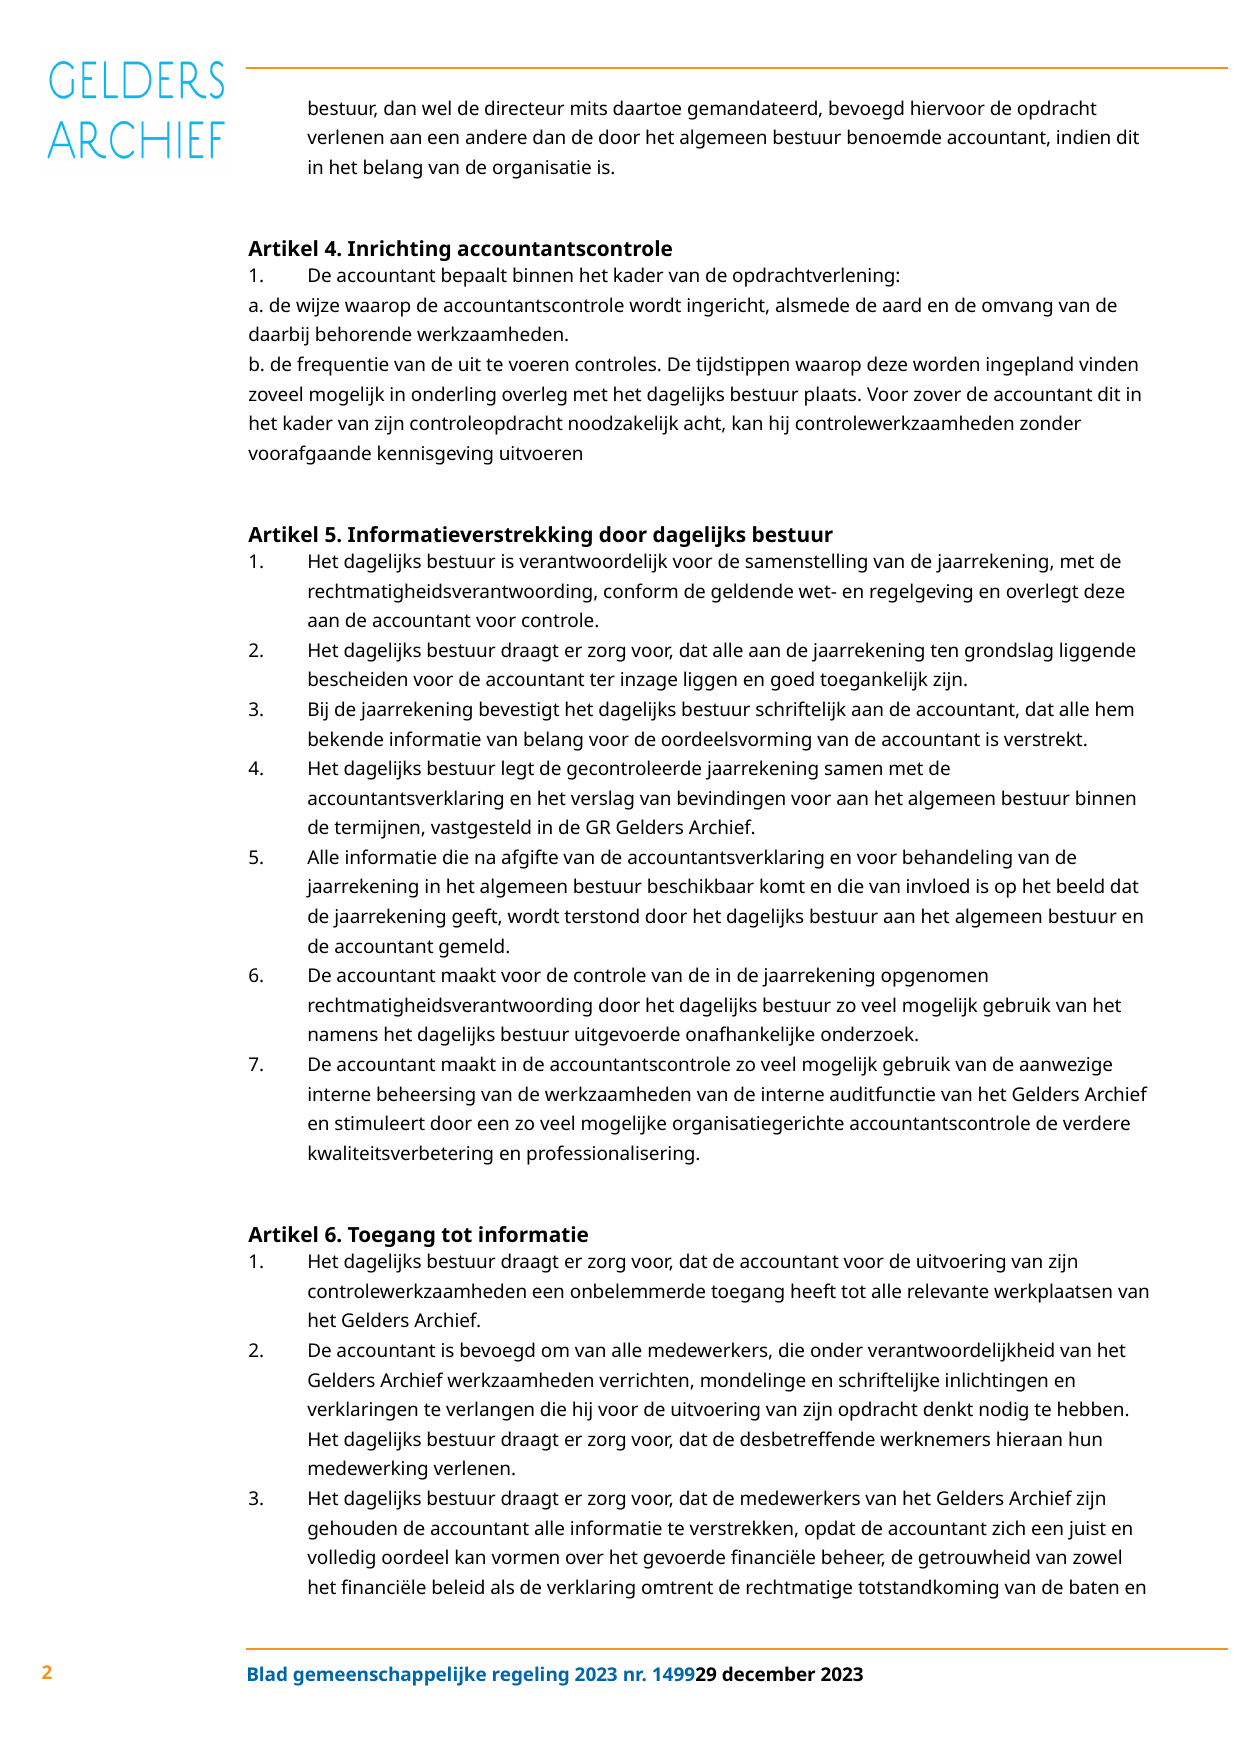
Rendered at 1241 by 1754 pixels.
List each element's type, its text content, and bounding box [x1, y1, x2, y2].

text Artikel 4. Inrichting accountantscontrole [248, 234, 1152, 262]
list De accountant is bevoegd om van alle medewerkers, die onder verantwoordelijkheid van het Gelders Archief werkzaamheden verrichten, mondelinge en schriftelijke inlichtingen en verklaringen te verlangen die hij voor de uitvoering van zijn opdracht denkt nodig te hebben. Het dagelijks bestuur draagt er zorg voor, dat de desbetreffende werknemers hieraan hun medewerking verlenen. [248, 1337, 1152, 1481]
text Artikel 5. Informatieverstrekking door dagelijks bestuur [248, 520, 1152, 548]
text b. de frequentie van de uit te voeren controles. De tijdstippen waarop deze worden ingepland vinden zoveel mogelijk in onderling overleg met het dagelijks bestuur plaats. Voor zover de accountant dit in het kader van zijn controleopdracht noodzakelijk acht, kan hij controlewerkzaamheden zonder voorafgaande kennisgeving uitvoeren [248, 351, 1152, 466]
picture [41, 47, 231, 172]
text Artikel 6. Toegang tot informatie [248, 1220, 1152, 1248]
list Het dagelijks bestuur draagt er zorg voor, dat de medewerkers van het Gelders Archief zijn gehouden de accountant alle informatie te verstrekken, opdat de accountant zich een juist en volledig oordeel kan vormen over het gevoerde financiële beheer, de getrouwheid van zowel het financiële beleid als de verklaring omtrent de rechtmatige totstandkoming van de baten en [248, 1485, 1152, 1599]
list Het dagelijks bestuur draagt er zorg voor, dat de accountant voor de uitvoering van zijn controlewerkzaamheden een onbelemmerde toegang heeft tot alle relevante werkplaatsen van het Gelders Archief. [248, 1248, 1152, 1333]
list Het dagelijks bestuur is verantwoordelijk voor de samenstelling van de jaarrekening, met de rechtmatigheidsverantwoording, conform de geldende wet- en regelgeving en overlegt deze aan de accountant voor controle. [248, 548, 1152, 633]
list De accountant bepaalt binnen het kader van de opdrachtverlening: [248, 262, 1152, 288]
list Alle informatie die na afgifte van de accountantsverklaring en voor behandeling van de jaarrekening in het algemeen bestuur beschikbaar komt en die van invloed is op het beeld dat de jaarrekening geeft, wordt terstond door het dagelijks bestuur aan het algemeen bestuur en de accountant gemeld. [248, 844, 1152, 959]
text a. de wijze waarop de accountantscontrole wordt ingericht, alsmede de aard en de omvang van de daarbij behorende werkzaamheden. [248, 292, 1152, 347]
list Het dagelijks bestuur draagt er zorg voor, dat alle aan de jaarrekening ten grondslag liggende bescheiden voor de accountant ter inzage liggen en goed toegankelijk zijn. [248, 637, 1152, 692]
list bestuur, dan wel de directeur mits daartoe gemandateerd, bevoegd hiervoor de opdracht verlenen aan een andere dan de door het algemeen bestuur benoemde accountant, indien dit in het belang van de organisatie is. [248, 95, 1152, 180]
list De accountant maakt in de accountantscontrole zo veel mogelijk gebruik van de aanwezige interne beheersing van de werkzaamheden van de interne auditfunctie van het Gelders Archief en stimuleert door een zo veel mogelijke organisatiegerichte accountantscontrole de verdere kwaliteitsverbetering en professionalisering. [248, 1051, 1152, 1166]
list Het dagelijks bestuur legt de gecontroleerde jaarrekening samen met de accountantsverklaring en het verslag van bevindingen voor aan het algemeen bestuur binnen de termijnen, vastgesteld in de GR Gelders Archief. [248, 755, 1152, 840]
list De accountant maakt voor de controle van de in de jaarrekening opgenomen rechtmatigheidsverantwoording door het dagelijks bestuur zo veel mogelijk gebruik van het namens het dagelijks bestuur uitgevoerde onafhankelijke onderzoek. [248, 962, 1152, 1047]
list Bij de jaarrekening bevestigt het dagelijks bestuur schriftelijk aan de accountant, dat alle hem bekende informatie van belang voor de oordeelsvorming van de accountant is verstrekt. [248, 696, 1152, 752]
